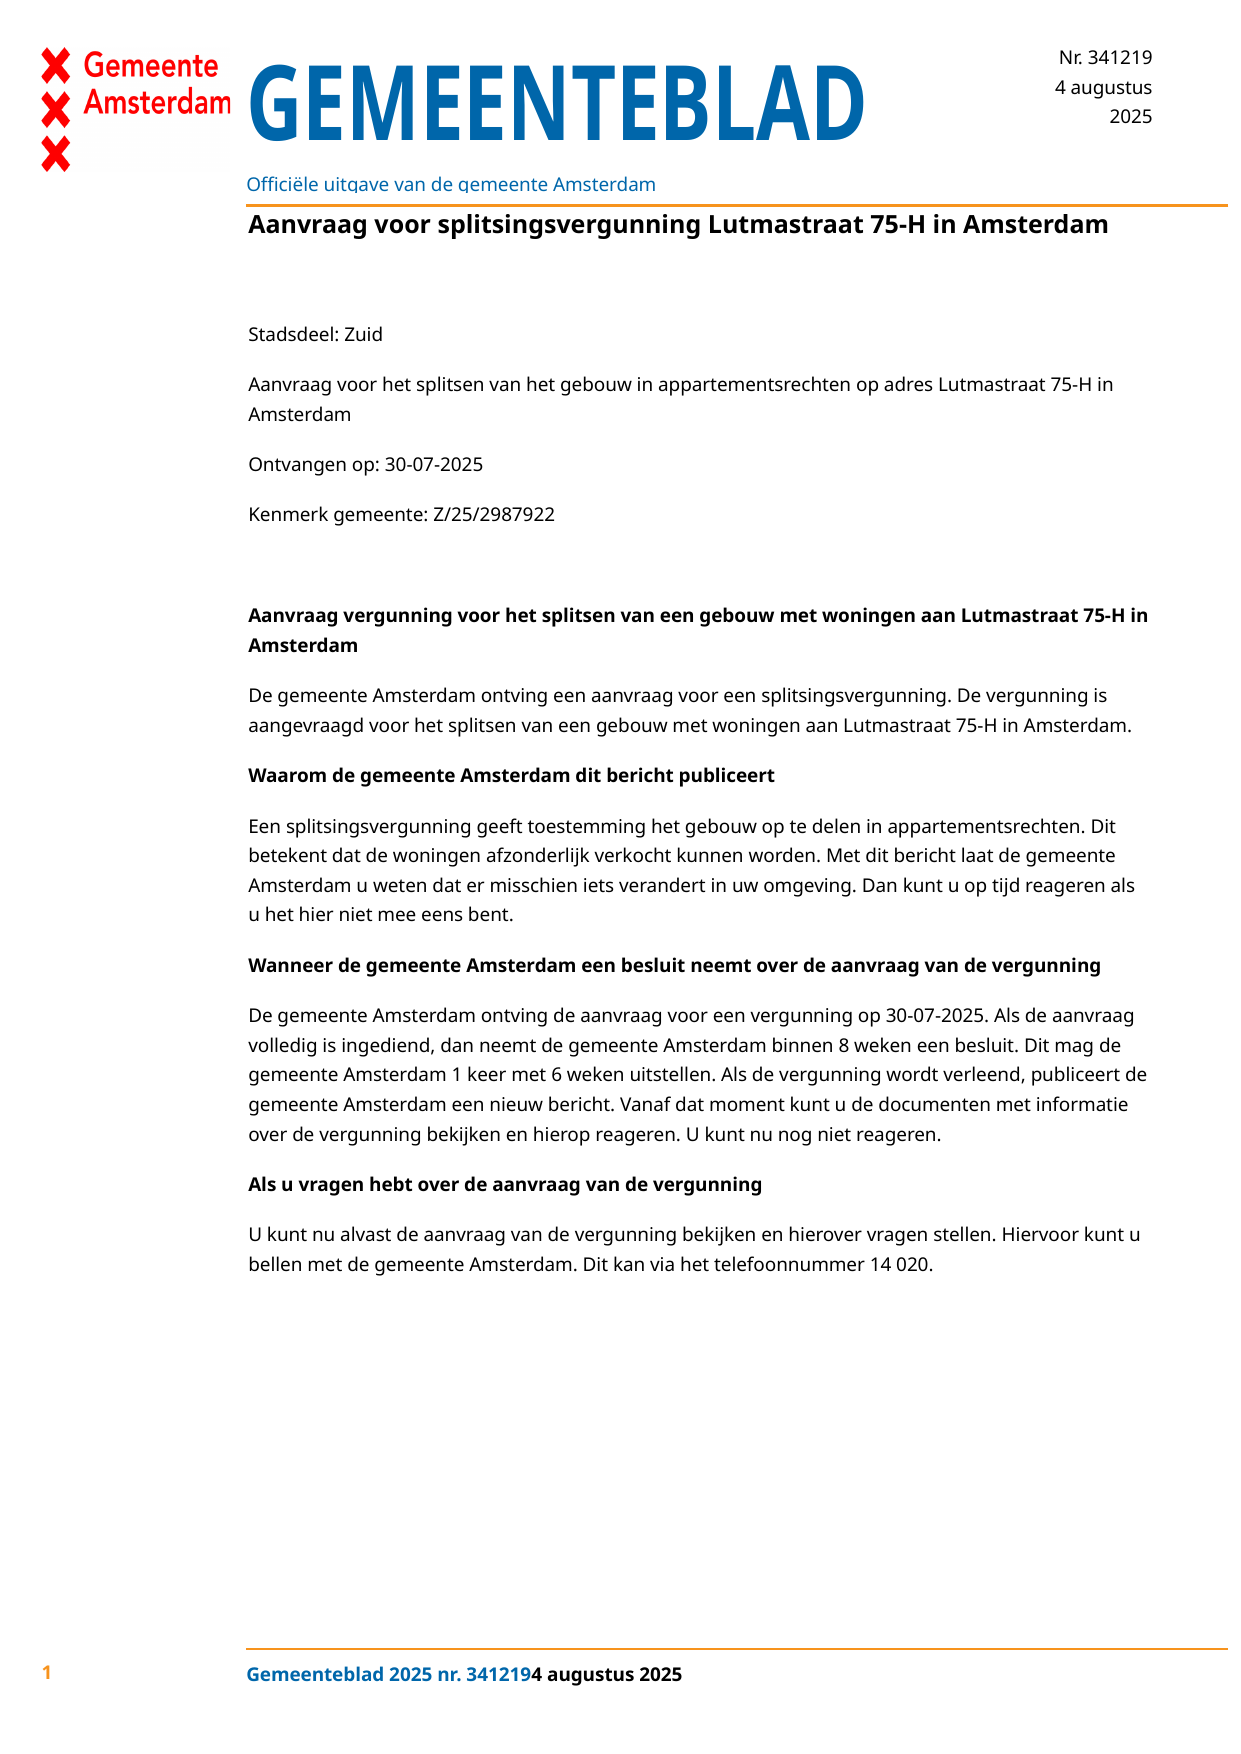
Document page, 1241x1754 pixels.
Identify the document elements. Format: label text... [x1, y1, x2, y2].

text Kenmerk gemeente: Z/25/2987922 [248, 502, 1152, 527]
picture [41, 47, 231, 172]
text De gemeente Amsterdam ontving de aanvraag voor een vergunning op 30-07-2025. Als de aanvraag volledig is ingediend, dan neemt de gemeente Amsterdam binnen 8 weken een besluit. Dit mag de gemeente Amsterdam 1 keer met 6 weken uitstellen. Als de vergunning wordt verleend, publiceert de gemeente Amsterdam een nieuw bericht. Vanaf dat moment kunt u de documenten met informatie over de vergunning bekijken en hierop reageren. U kunt nu nog niet reageren. [248, 1002, 1152, 1146]
text De gemeente Amsterdam ontving een aanvraag voor een splitsingsvergunning. De vergunning is aangevraagd voor het splitsen van een gebouw met woningen aan Lutmastraat 75-H in Amsterdam. [248, 682, 1152, 738]
text Een splitsingsvergunning geeft toestemming het gebouw op te delen in appartementsrechten. Dit betekent dat de woningen afzonderlijk verkocht kunnen worden. Met dit bericht laat de gemeente Amsterdam u weten dat er misschien iets verandert in uw omgeving. Dan kunt u op tijd reageren als u het hier niet mee eens bent. [248, 813, 1152, 927]
text Aanvraag voor splitsingsvergunning Lutmastraat 75-H in Amsterdam [248, 207, 1152, 241]
text Stadsdeel: Zuid [248, 321, 1152, 346]
text U kunt nu alvast de aanvraag van de vergunning bekijken en hierover vragen stellen. Hiervoor kunt u bellen met de gemeente Amsterdam. Dit kan via het telefoonnummer 14 020. [248, 1222, 1152, 1277]
text Wanneer de gemeente Amsterdam een besluit neemt over de aanvraag van de vergunning [248, 952, 1152, 978]
text Als u vragen hebt over de aanvraag van de vergunning [248, 1171, 1152, 1197]
text Aanvraag vergunning voor het splitsen van een gebouw met woningen aan Lutmastraat 75-H in Amsterdam [248, 602, 1152, 658]
text Waarom de gemeente Amsterdam dit bericht publiceert [248, 762, 1152, 788]
text Ontvangen op: 30-07-2025 [248, 451, 1152, 477]
text Aanvraag voor het splitsen van het gebouw in appartementsrechten op adres Lutmastraat 75-H in Amsterdam [248, 371, 1152, 426]
